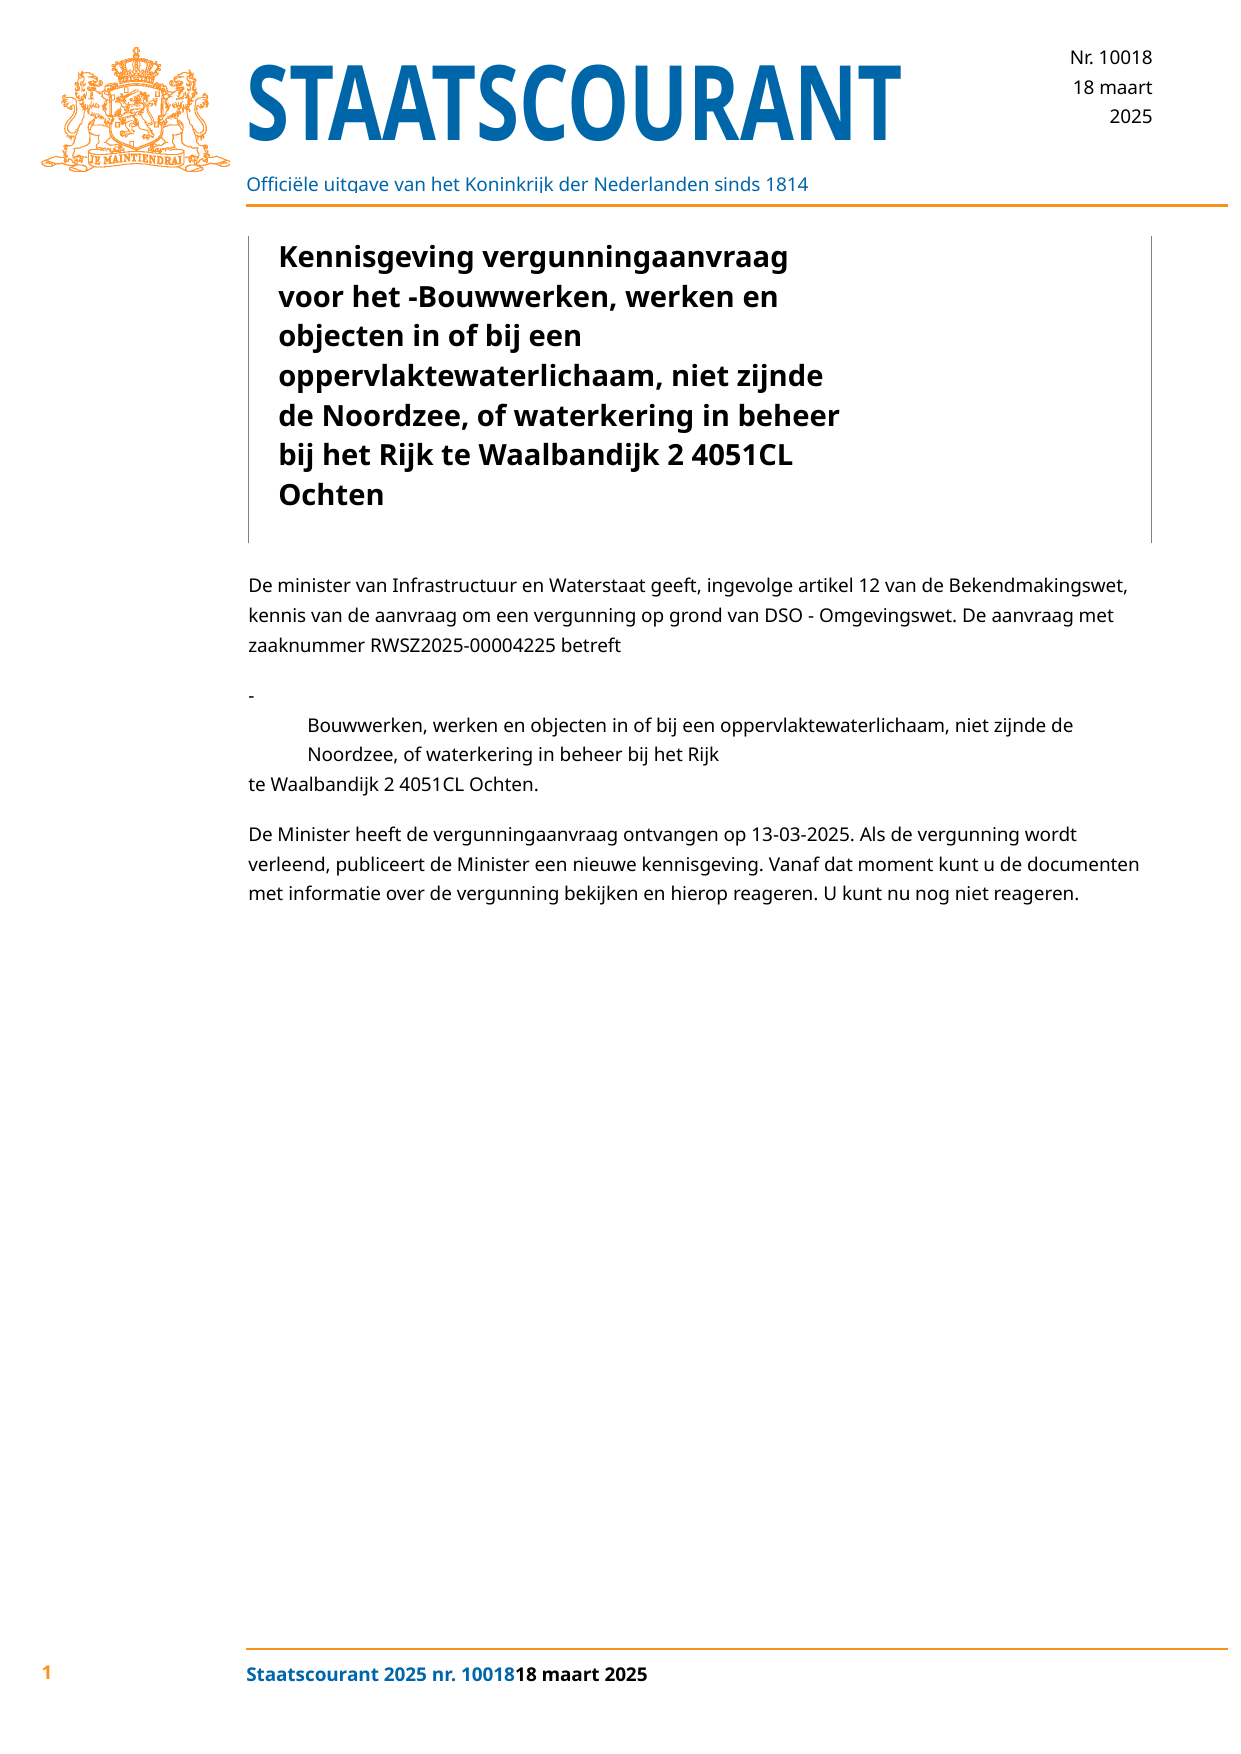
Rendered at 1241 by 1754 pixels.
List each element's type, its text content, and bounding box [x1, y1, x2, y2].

picture [41, 47, 231, 172]
table_header Kennisgeving vergunningaanvraag voor het -Bouwwerken, werken en objecten in of bij een oppervlaktewaterlichaam, niet zijnde de Noordzee, of waterkering in beheer bij het Rijk te Waalbandijk 2 4051CL Ochten [249, 236, 850, 543]
table_header [1090, 236, 1151, 413]
table_header [850, 236, 912, 413]
text te Waalbandijk 2 4051CL Ochten. [248, 771, 1152, 797]
list Bouwwerken, werken en objecten in of bij een oppervlaktewaterlichaam, niet zijnde de Noordzee, of waterkering in beheer bij het Rijk [248, 712, 1152, 767]
picture [912, 236, 1090, 414]
text De Minister heeft de vergunningaanvraag ontvangen op 13-03-2025. Als de vergunning wordt verleend, publiceert de Minister een nieuwe kennisgeving. Vanaf dat moment kunt u de documenten met informatie over de vergunning bekijken en hierop reageren. U kunt nu nog niet reageren. [248, 821, 1152, 906]
text De minister van Infrastructuur en Waterstaat geeft, ingevolge artikel 12 van de Bekendmakingswet, kennis van de aanvraag om een vergunning op grond van DSO - Omgevingswet. De aanvraag met zaaknummer RWSZ2025-00004225 betreft [248, 573, 1152, 658]
table_header [850, 414, 1151, 543]
